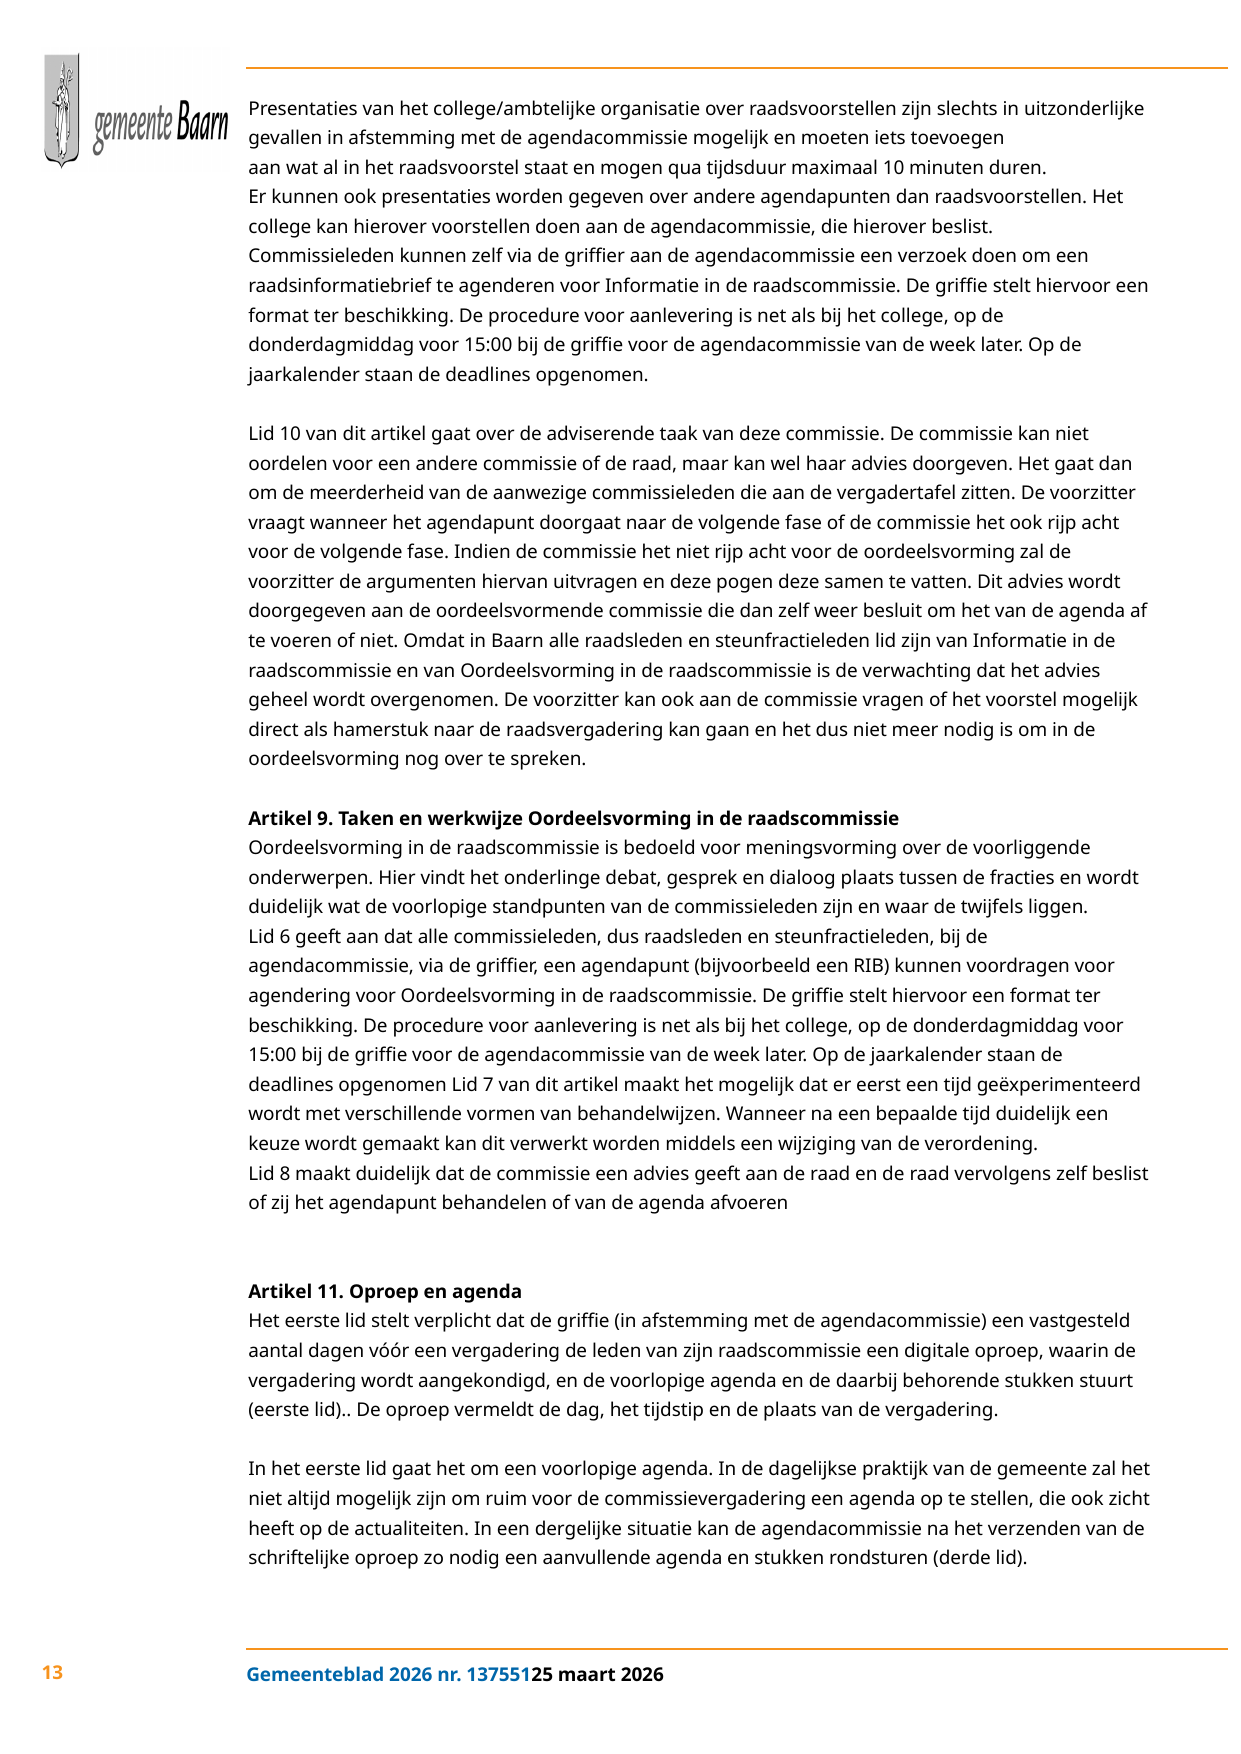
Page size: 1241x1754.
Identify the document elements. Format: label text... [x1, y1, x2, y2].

text Artikel 11. Oproep en agenda [248, 1278, 1152, 1304]
text Commissieleden kunnen zelf via de griffier aan de agendacommissie een verzoek doen om een raadsinformatiebrief te agenderen voor Informatie in de raadscommissie. De griffie stelt hiervoor een format ter beschikking. De procedure voor aanlevering is net als bij het college, op de donderdagmiddag voor 15:00 bij de griffie voor de agendacommissie van de week later. Op de jaarkalender staan de deadlines opgenomen. [248, 243, 1152, 387]
text Het eerste lid stelt verplicht dat de griffie (in afstemming met de agendacommissie) een vastgesteld aantal dagen vóór een vergadering de leden van zijn raadscommissie een digitale oproep, waarin de vergadering wordt aangekondigd, en de voorlopige agenda en de daarbij behorende stukken stuurt (eerste lid).. De oproep vermeldt de dag, het tijdstip en de plaats van de vergadering. [248, 1308, 1152, 1422]
text Lid 8 maakt duidelijk dat de commissie een advies geeft aan de raad en de raad vervolgens zelf beslist of zij het agendapunt behandelen of van de agenda afvoeren [248, 1160, 1152, 1215]
text Er kunnen ook presentaties worden gegeven over andere agendapunten dan raadsvoorstellen. Het college kan hierover voorstellen doen aan de agendacommissie, die hierover beslist. [248, 183, 1152, 239]
text Oordeelsvorming in de raadscommissie is bedoeld voor meningsvorming over de voorliggende onderwerpen. Hier vindt het onderlinge debat, gesprek en dialoog plaats tussen de fracties en wordt duidelijk wat de voorlopige standpunten van de commissieleden zijn en waar de twijfels liggen. [248, 834, 1152, 919]
text In het eerste lid gaat het om een voorlopige agenda. In de dagelijkse praktijk van de gemeente zal het niet altijd mogelijk zijn om ruim voor de commissievergadering een agenda op te stellen, die ook zicht heeft op de actualiteiten. In een dergelijke situatie kan de agendacommissie na het verzenden van de schriftelijke oproep zo nodig een aanvullende agenda en stukken rondsturen (derde lid). [248, 1456, 1152, 1570]
text Artikel 9. Taken en werkwijze Oordeelsvorming in de raadscommissie [248, 805, 1152, 831]
picture [41, 47, 231, 172]
text aan wat al in het raadsvoorstel staat en mogen qua tijdsduur maximaal 10 minuten duren. [248, 154, 1152, 180]
text Lid 10 van dit artikel gaat over de adviserende taak van deze commissie. De commissie kan niet oordelen voor een andere commissie of de raad, maar kan wel haar advies doorgeven. Het gaat dan om de meerderheid van de aanwezige commissieleden die aan de vergadertafel zitten. De voorzitter vraagt wanneer het agendapunt doorgaat naar de volgende fase of de commissie het ook rijp acht voor de volgende fase. Indien de commissie het niet rijp acht voor de oordeelsvorming zal de voorzitter de argumenten hiervan uitvragen en deze pogen deze samen te vatten. Dit advies wordt doorgegeven aan de oordeelsvormende commissie die dan zelf weer besluit om het van de agenda af te voeren of niet. Omdat in Baarn alle raadsleden en steunfractieleden lid zijn van Informatie in de raadscommissie en van Oordeelsvorming in de raadscommissie is de verwachting dat het advies geheel wordt overgenomen. De voorzitter kan ook aan de commissie vragen of het voorstel mogelijk direct als hamerstuk naar de raadsvergadering kan gaan en het dus niet meer nodig is om in de oordeelsvorming nog over te spreken. [248, 420, 1152, 771]
text Lid 6 geeft aan dat alle commissieleden, dus raadsleden en steunfractieleden, bij de agendacommissie, via de griffier, een agendapunt (bijvoorbeeld een RIB) kunnen voordragen voor agendering voor Oordeelsvorming in de raadscommissie. De griffie stelt hiervoor een format ter beschikking. De procedure voor aanlevering is net als bij het college, op de donderdagmiddag voor 15:00 bij de griffie voor de agendacommissie van de week later. Op de jaarkalender staan de deadlines opgenomen Lid 7 van dit artikel maakt het mogelijk dat er eerst een tijd geëxperimenteerd wordt met verschillende vormen van behandelwijzen. Wanneer na een bepaalde tijd duidelijk een keuze wordt gemaakt kan dit verwerkt worden middels een wijziging van de verordening. [248, 923, 1152, 1156]
text Presentaties van het college/ambtelijke organisatie over raadsvoorstellen zijn slechts in uitzonderlijke gevallen in afstemming met de agendacommissie mogelijk en moeten iets toevoegen [248, 95, 1152, 150]
